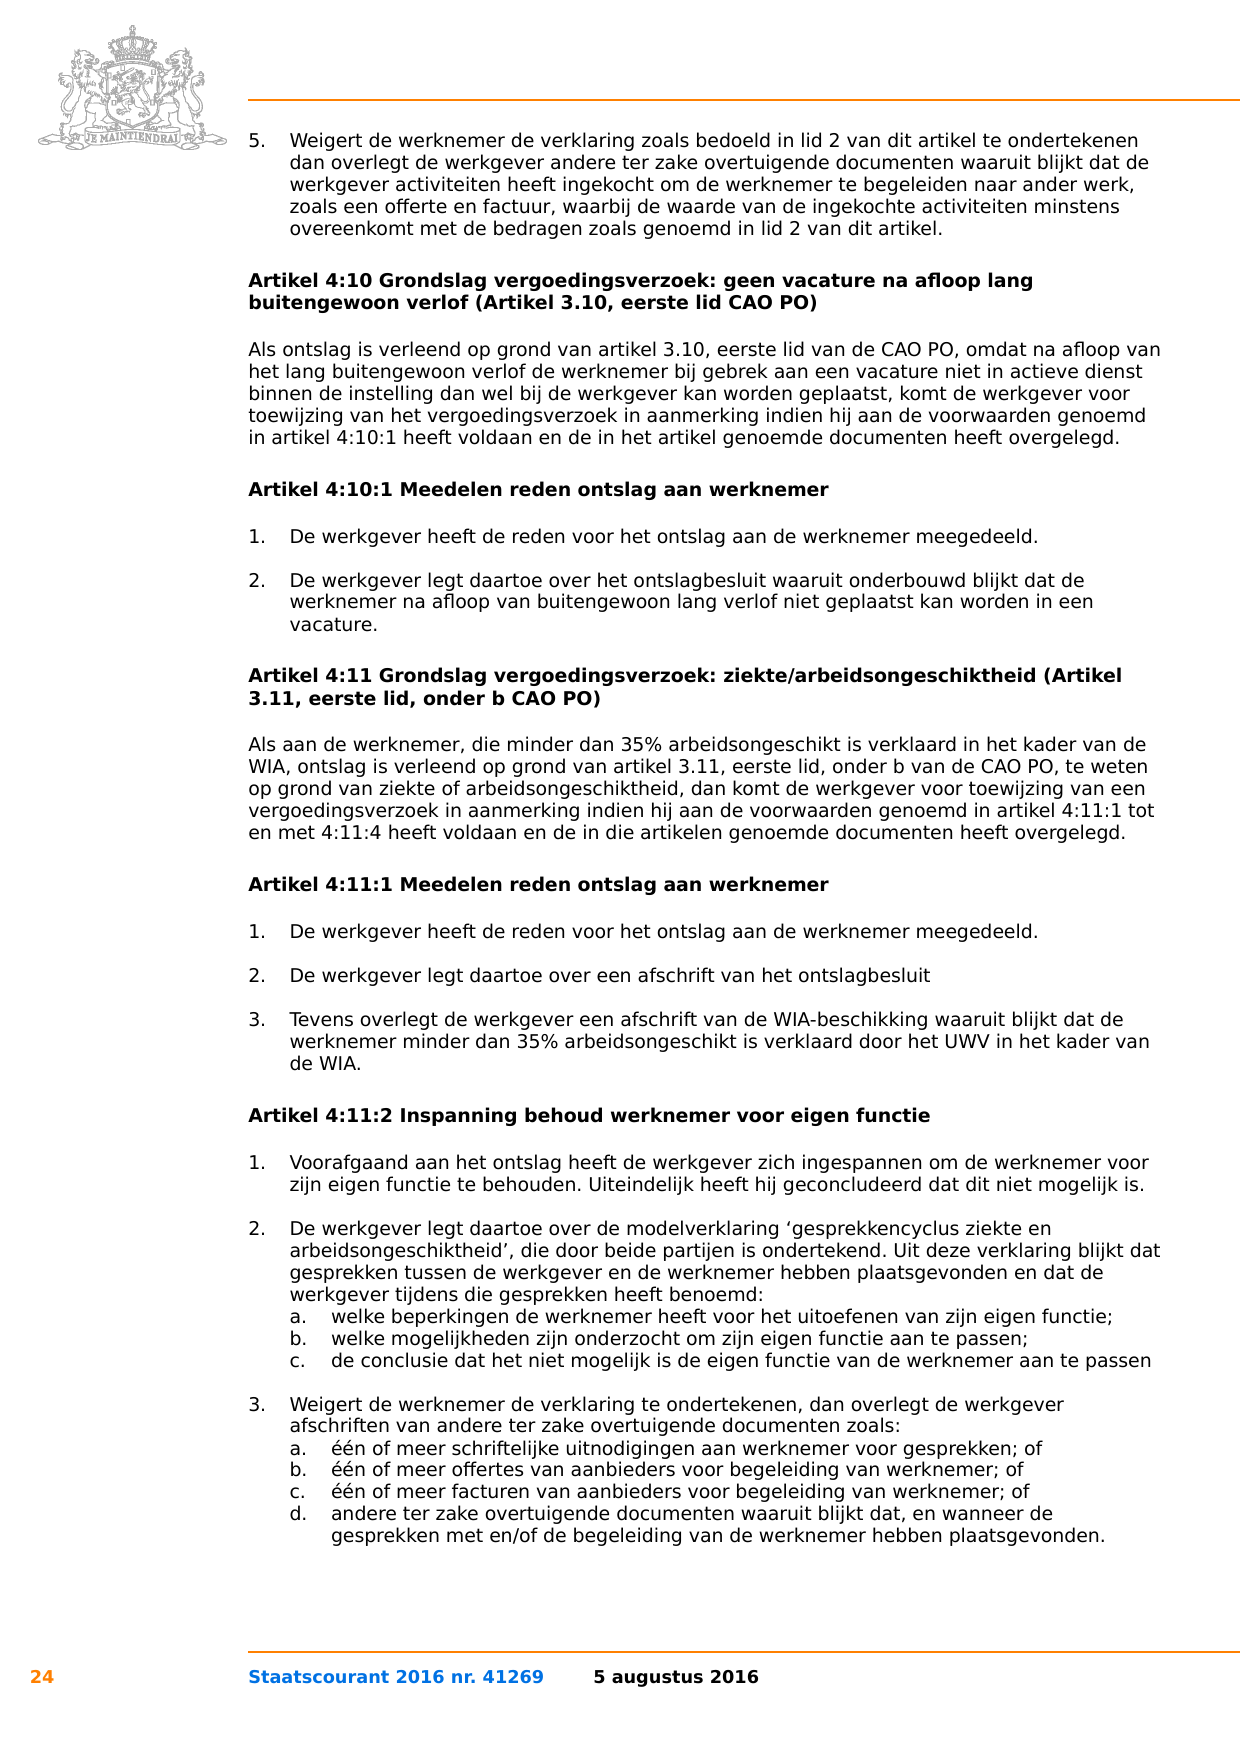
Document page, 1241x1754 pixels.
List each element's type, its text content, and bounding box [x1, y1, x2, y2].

text b. welke mogelijkheden zijn onderzocht om zijn eigen functie aan te passen; [289, 1328, 1163, 1349]
text c. de conclusie dat het niet mogelijk is de eigen functie van de werknemer aan te passen [289, 1349, 1163, 1372]
text 2. De werkgever legt daartoe over een afschrift van het ontslagbesluit [248, 965, 1163, 987]
text a. één of meer schriftelijke uitnodigingen aan werknemer voor gesprekken; of [289, 1437, 1163, 1459]
picture [38, 25, 227, 150]
text 1. Voorafgaand aan het ontslag heeft de werkgever zich ingespannen om de werknemer voor zijn eigen functie te behouden. Uiteindelijk heeft hij geconcludeerd dat dit niet mogelijk is. [248, 1152, 1163, 1196]
text 5. Weigert de werknemer de verklaring zoals bedoeld in lid 2 van dit artikel te ondertekenen dan overlegt de werkgever andere ter zake overtuigende documenten waaruit blijkt dat de werkgever activiteiten heeft ingekocht om de werknemer te begeleiden naar ander werk, zoals een offerte en factuur, waarbij de waarde van de ingekochte activiteiten minstens overeenkomt met de bedragen zoals genoemd in lid 2 van dit artikel. [248, 130, 1163, 240]
subtitle Artikel 4:11:1 Meedelen reden ontslag aan werknemer [248, 874, 1163, 896]
subtitle Artikel 4:10 Grondslag vergoedingsverzoek: geen vacature na afloop lang buitengewoon verlof (Artikel 3.10, eerste lid CAO PO) [248, 270, 1163, 314]
text 3. Tevens overlegt de werkgever een afschrift van de WIA-beschikking waaruit blijkt dat de werknemer minder dan 35% arbeidsongeschikt is verklaard door het UWV in het kader van de WIA. [248, 1009, 1163, 1075]
subtitle Artikel 4:11 Grondslag vergoedingsverzoek: ziekte/arbeidsongeschiktheid (Artikel 3.11, eerste lid, onder b CAO PO) [248, 665, 1163, 709]
text a. welke beperkingen de werknemer heeft voor het uitoefenen van zijn eigen functie; [289, 1306, 1163, 1328]
text 2. De werkgever legt daartoe over het ontslagbesluit waaruit onderbouwd blijkt dat de werknemer na afloop van buitengewoon lang verlof niet geplaatst kan worden in een vacature. [248, 569, 1163, 635]
text d. andere ter zake overtuigende documenten waaruit blijkt dat, en wanneer de gesprekken met en/of de begeleiding van de werknemer hebben plaatsgevonden. [289, 1503, 1163, 1547]
text c. één of meer facturen van aanbieders voor begeleiding van werknemer; of [289, 1481, 1163, 1503]
text 3. Weigert de werknemer de verklaring te ondertekenen, dan overlegt de werkgever afschriften van andere ter zake overtuigende documenten zoals: [248, 1393, 1163, 1437]
text 1. De werkgever heeft de reden voor het ontslag aan de werknemer meegedeeld. [248, 526, 1163, 548]
text Als aan de werknemer, die minder dan 35% arbeidsongeschikt is verklaard in het kader van de WIA, ontslag is verleend op grond van artikel 3.11, eerste lid, onder b van de CAO PO, te weten op grond van ziekte of arbeidsongeschiktheid, dan komt de werkgever voor toewijzing van een vergoedingsverzoek in aanmerking indien hij aan de voorwaarden genoemd in artikel 4:11:1 tot en met 4:11:4 heeft voldaan en de in die artikelen genoemde documenten heeft overgelegd. [248, 734, 1163, 844]
subtitle Artikel 4:11:2 Inspanning behoud werknemer voor eigen functie [248, 1105, 1163, 1127]
text Als ontslag is verleend op grond van artikel 3.10, eerste lid van de CAO PO, omdat na afloop van het lang buitengewoon verlof de werknemer bij gebrek aan een vacature niet in actieve dienst binnen de instelling dan wel bij de werkgever kan worden geplaatst, komt de werkgever voor toewijzing van het vergoedingsverzoek in aanmerking indien hij aan de voorwaarden genoemd in artikel 4:10:1 heeft voldaan en de in het artikel genoemde documenten heeft overgelegd. [248, 339, 1163, 449]
text 1. De werkgever heeft de reden voor het ontslag aan de werknemer meegedeeld. [248, 921, 1163, 943]
text 2. De werkgever legt daartoe over de modelverklaring ‘gesprekkencyclus ziekte en arbeidsongeschiktheid’, die door beide partijen is ondertekend. Uit deze verklaring blijkt dat gesprekken tussen de werkgever en de werknemer hebben plaatsgevonden en dat de werkgever tijdens die gesprekken heeft benoemd: [248, 1218, 1163, 1306]
subtitle Artikel 4:10:1 Meedelen reden ontslag aan werknemer [248, 479, 1163, 501]
text b. één of meer offertes van aanbieders voor begeleiding van werknemer; of [289, 1459, 1163, 1481]
